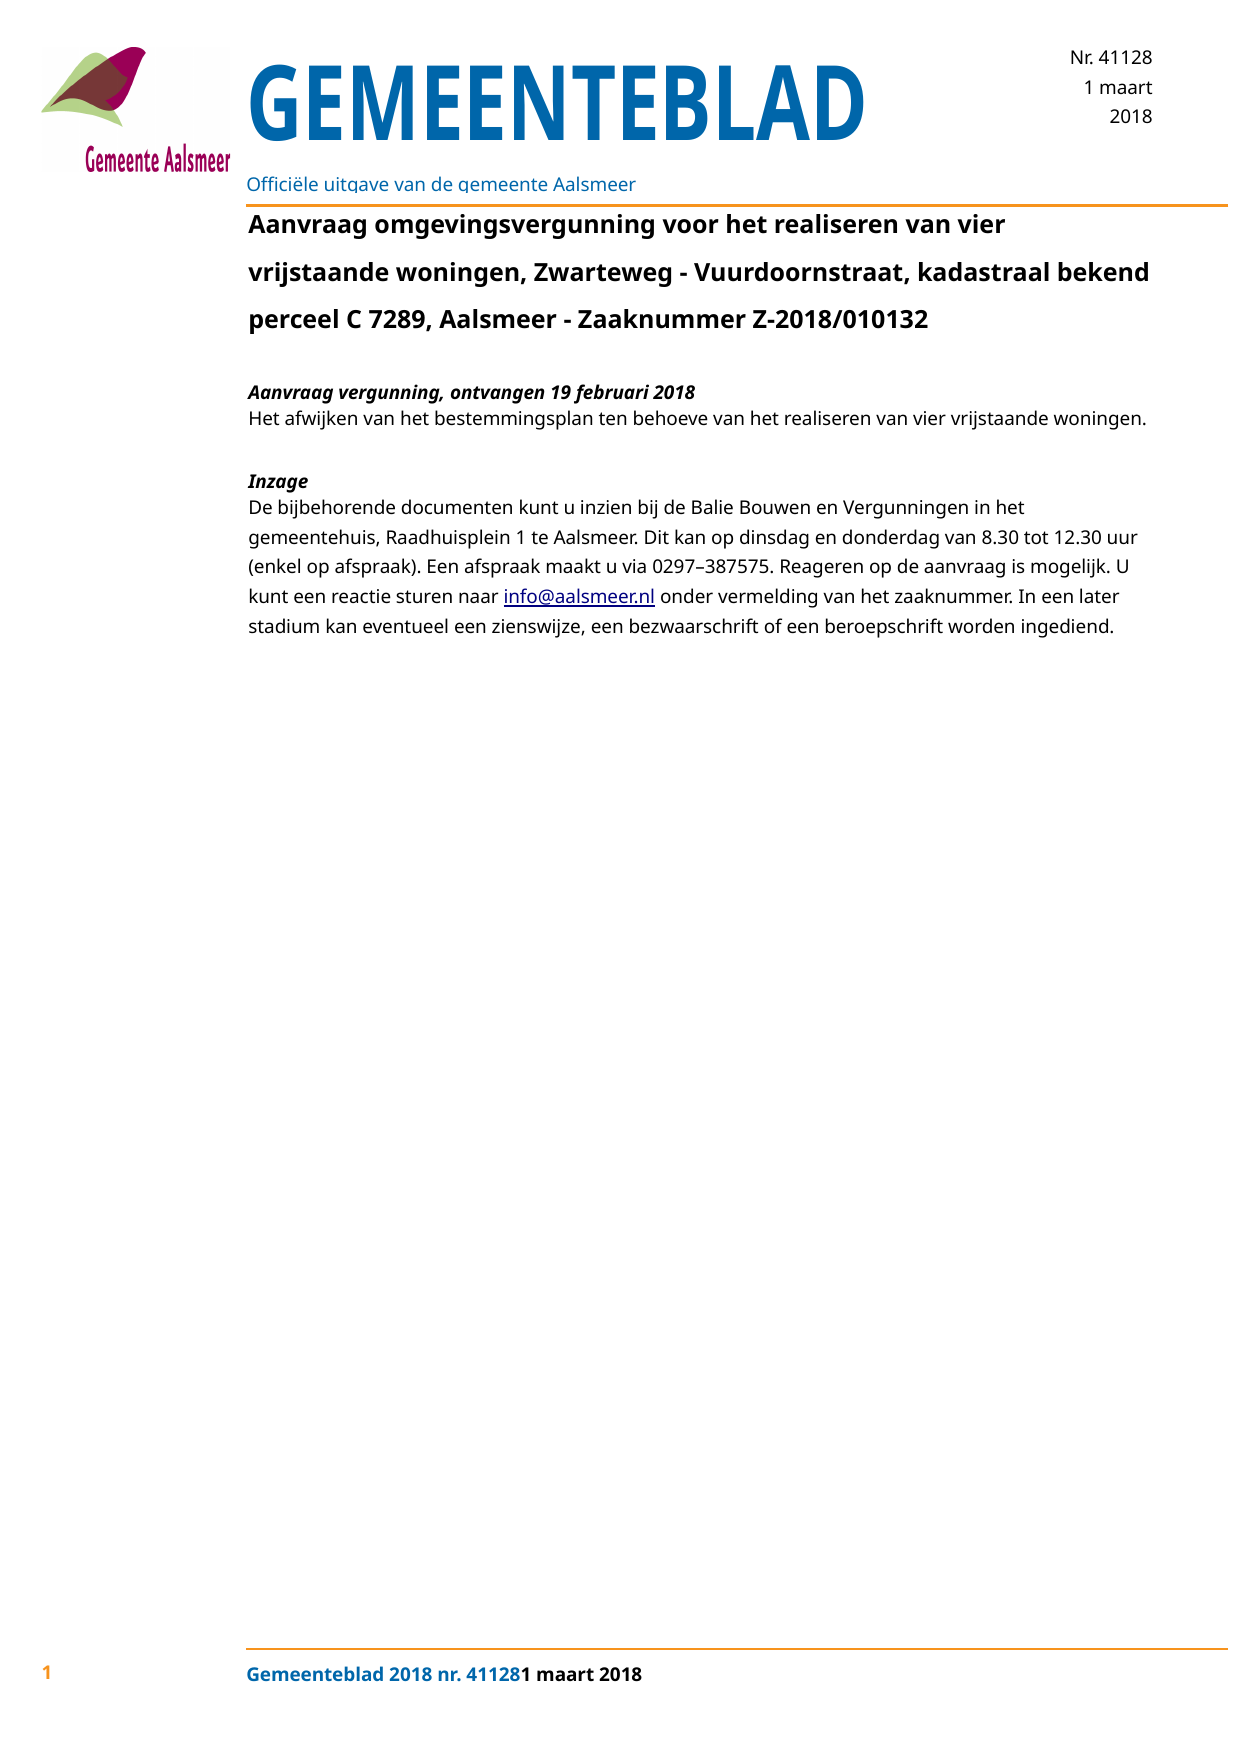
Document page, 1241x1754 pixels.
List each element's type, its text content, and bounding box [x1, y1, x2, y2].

text ​ [248, 714, 1152, 739]
text Aanvraag vergunning, ontvangen 19 februari 2018 [248, 379, 1152, 405]
text Aanvraag omgevingsvergunning voor het realiseren van vier vrijstaande woningen, Zwarteweg - Vuurdoornstraat, kadastraal bekend perceel C 7289, Aalsmeer - Zaaknummer Z-2018/010132 [248, 207, 1152, 336]
picture [41, 47, 231, 172]
text Het afwijken van het bestemmingsplan ten behoeve van het realiseren van vier vrijstaande woningen. [248, 405, 1152, 431]
text De bijbehorende documenten kunt u inzien bij de Balie Bouwen en Vergunningen in het gemeentehuis, Raadhuisplein 1 te Aalsmeer. Dit kan op dinsdag en donderdag van 8.30 tot 12.30 uur (enkel op afspraak). Een afspraak maakt u via 0297–387575. Reageren op de aanvraag is mogelijk. U kunt een reactie sturen naar info@aalsmeer.nl onder vermelding van het zaaknummer. In een later stadium kan eventueel een zienswijze, een bezwaarschrift of een beroepschrift worden ingediend. [248, 494, 1152, 638]
text Inzage [248, 469, 1152, 494]
